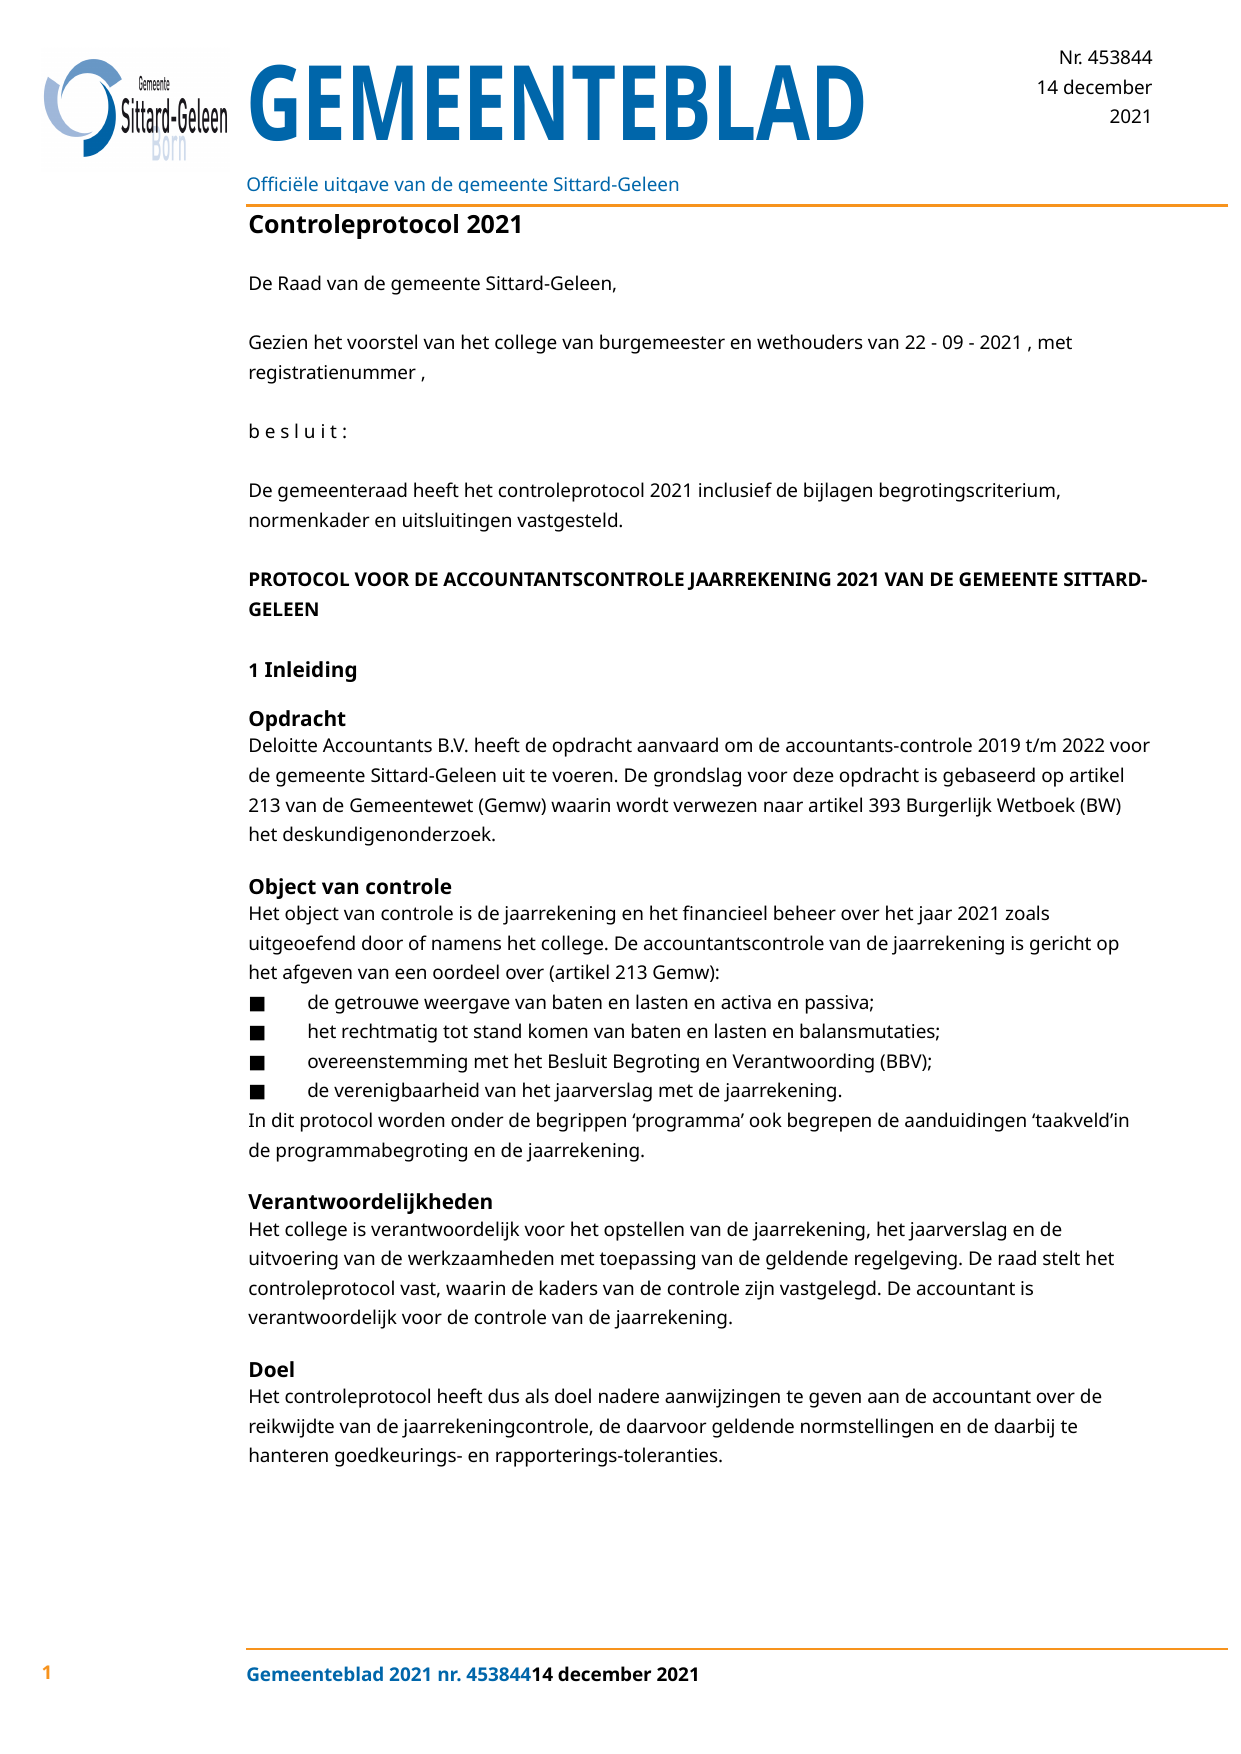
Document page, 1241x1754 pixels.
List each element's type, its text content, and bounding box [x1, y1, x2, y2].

picture [41, 47, 231, 172]
text PROTOCOL VOOR DE ACCOUNTANTSCONTROLE JAARREKENING 2021 VAN DE GEMEENTE SITTARD-GELEEN [248, 566, 1152, 621]
text Het object van controle is de jaarrekening en het financieel beheer over het jaar 2021 zoals uitgeoefend door of namens het college. De accountantscontrole van de jaarrekening is gericht op het afgeven van een oordeel over (artikel 213 Gemw): [248, 900, 1152, 985]
text b e s l u i t : [248, 418, 1152, 444]
text Controleprotocol 2021 [248, 207, 1152, 241]
text Het college is verantwoordelijk voor het opstellen van de jaarrekening, het jaarverslag en de uitvoering van de werkzaamheden met toepassing van de geldende regelgeving. De raad stelt het controleprotocol vast, waarin de kaders van de controle zijn vastgelegd. De accountant is verantwoordelijk voor de controle van de jaarrekening. [248, 1216, 1152, 1330]
text De gemeenteraad heeft het controleprotocol 2021 inclusief de bijlagen begrotingscriterium, normenkader en uitsluitingen vastgesteld. [248, 477, 1152, 533]
text De Raad van de gemeente Sittard-Geleen, [248, 270, 1152, 296]
list de getrouwe weergave van baten en lasten en activa en passiva; [248, 989, 1152, 1015]
text Doel [248, 1355, 1152, 1383]
text Verantwoordelijkheden [248, 1187, 1152, 1216]
list de verenigbaarheid van het jaarverslag met de jaarrekening. [248, 1078, 1152, 1103]
text Object van controle [248, 872, 1152, 900]
text 1 Inleiding [248, 655, 1152, 683]
text Opdracht [248, 704, 1152, 733]
text In dit protocol worden onder de begrippen ‘programma’ ook begrepen de aanduidingen ‘taakveld’in de programmabegroting en de jaarrekening. [248, 1107, 1152, 1163]
list overeenstemming met het Besluit Begroting en Verantwoording (BBV); [248, 1048, 1152, 1074]
text Deloitte Accountants B.V. heeft de opdracht aanvaard om de accountants-controle 2019 t/m 2022 voor de gemeente Sittard-Geleen uit te voeren. De grondslag voor deze opdracht is gebaseerd op artikel 213 van de Gemeentewet (Gemw) waarin wordt verwezen naar artikel 393 Burgerlijk Wetboek (BW) het deskundigenonderzoek. [248, 733, 1152, 847]
text Gezien het voorstel van het college van burgemeester en wethouders van 22 - 09 - 2021 , met registratienummer , [248, 329, 1152, 385]
text Het controleprotocol heeft dus als doel nadere aanwijzingen te geven aan de accountant over de reikwijdte van de jaarrekeningcontrole, de daarvoor geldende normstellingen en de daarbij te hanteren goedkeurings- en rapporterings-toleranties. [248, 1383, 1152, 1468]
list het rechtmatig tot stand komen van baten en lasten en balansmutaties; [248, 1018, 1152, 1044]
